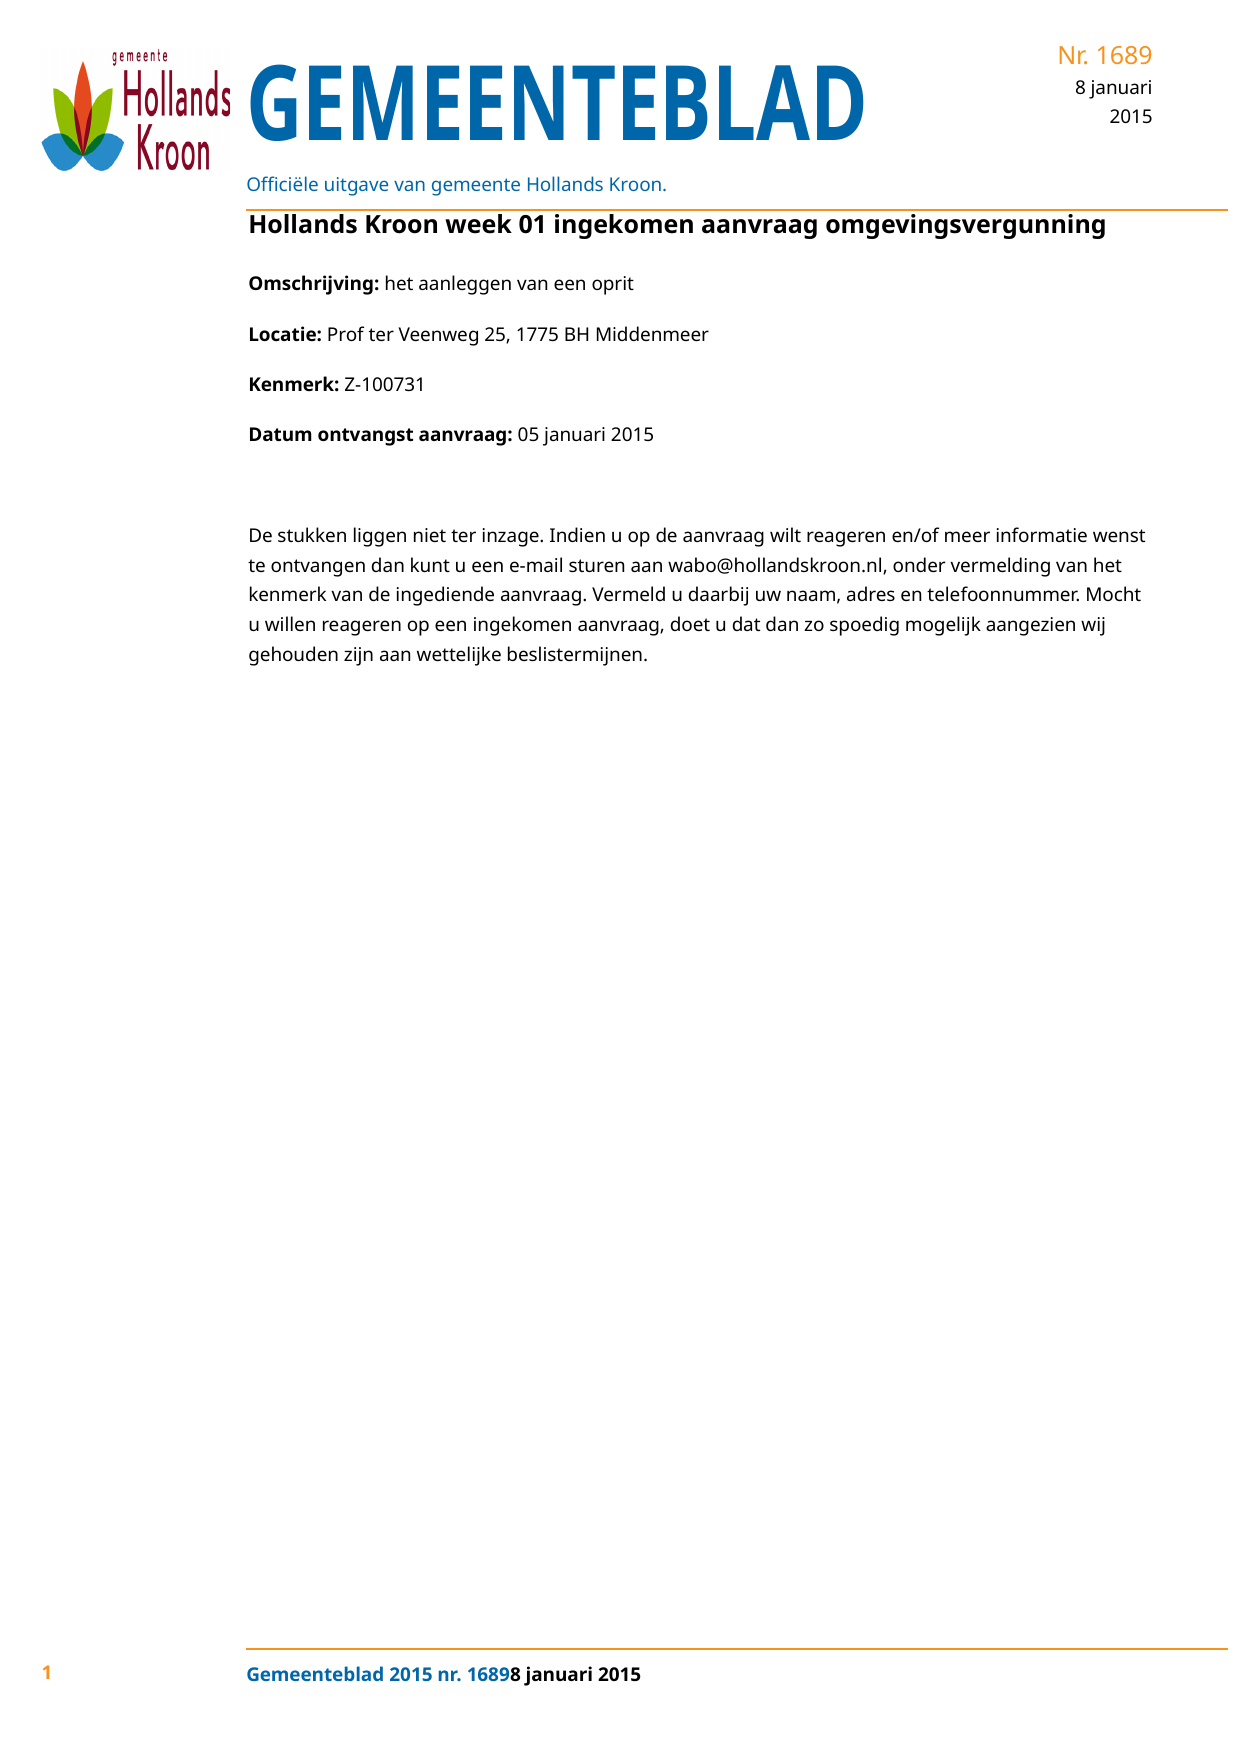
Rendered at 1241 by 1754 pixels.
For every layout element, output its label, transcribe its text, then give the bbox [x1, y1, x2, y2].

picture [41, 47, 231, 172]
text Kenmerk: Z-100731 [248, 371, 1152, 397]
text De stukken liggen niet ter inzage. Indien u op de aanvraag wilt reageren en/of meer informatie wenst te ontvangen dan kunt u een e-mail sturen aan wabo@hollandskroon.nl, onder vermelding van het kenmerk van de ingediende aanvraag. Vermeld u daarbij uw naam, adres en telefoonnummer. Mocht u willen reageren op een ingekomen aanvraag, doet u dat dan zo spoedig mogelijk aangezien wij gehouden zijn aan wettelijke beslistermijnen. [248, 522, 1152, 666]
text Locatie: Prof ter Veenweg 25, 1775 BH Middenmeer [248, 321, 1152, 346]
text Datum ontvangst aanvraag: 05 januari 2015 [248, 422, 1152, 447]
text Omschrijving: het aanleggen van een oprit [248, 270, 1152, 296]
text Hollands Kroon week 01 ingekomen aanvraag omgevingsvergunning [248, 211, 1152, 241]
